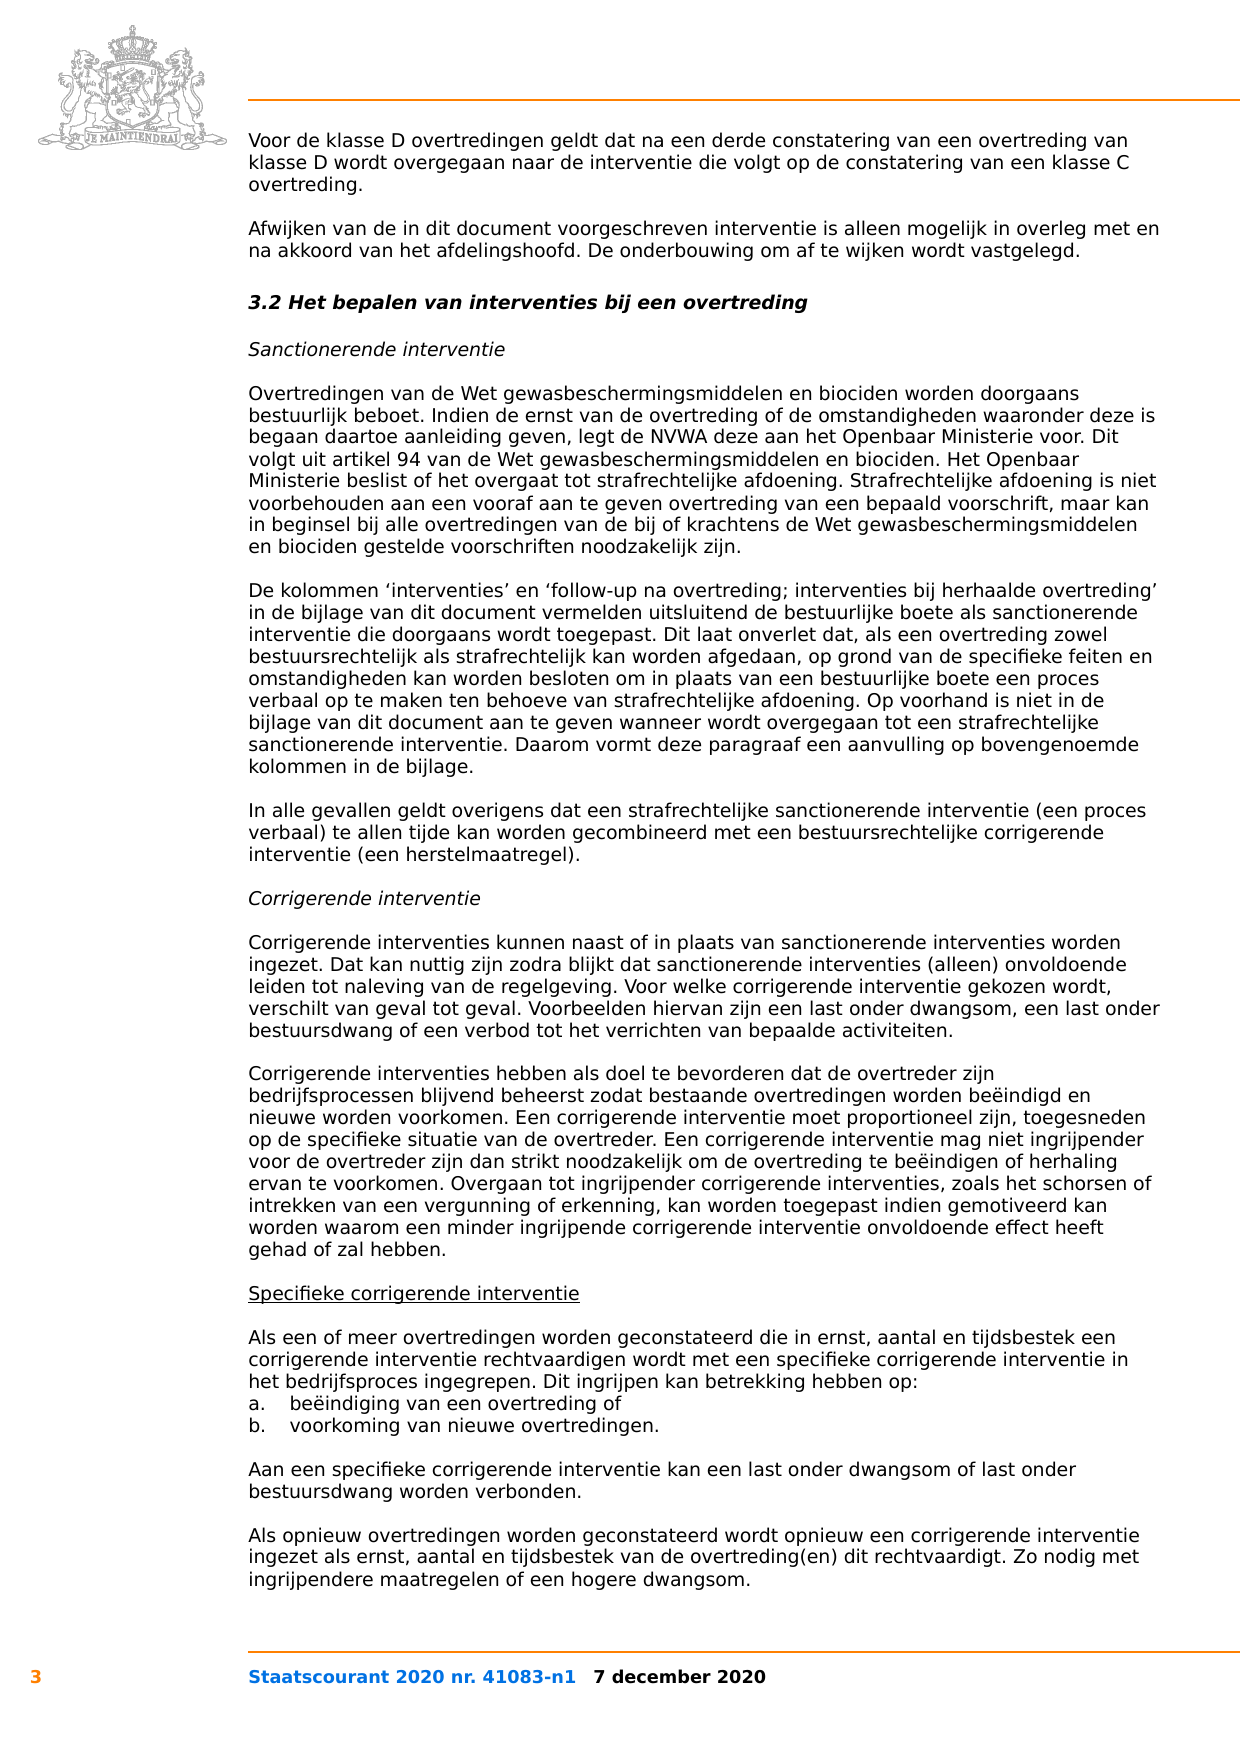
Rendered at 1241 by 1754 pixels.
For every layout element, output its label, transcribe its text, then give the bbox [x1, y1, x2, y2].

text b. voorkoming van nieuwe overtredingen. [248, 1415, 1163, 1437]
text a. beëindiging van een overtreding of [248, 1393, 1163, 1415]
text Afwijken van de in dit document voorgeschreven interventie is alleen mogelijk in overleg met en na akkoord van het afdelingshoofd. De onderbouwing om af te wijken wordt vastgelegd. [248, 218, 1163, 262]
picture [38, 25, 227, 150]
text In alle gevallen geldt overigens dat een strafrechtelijke sanctionerende interventie (een proces verbaal) te allen tijde kan worden gecombineerd met een bestuursrechtelijke corrigerende interventie (een herstelmaatregel). [248, 800, 1163, 866]
text Corrigerende interventies kunnen naast of in plaats van sanctionerende interventies worden ingezet. Dat kan nuttig zijn zodra blijkt dat sanctionerende interventies (alleen) onvoldoende leiden tot naleving van de regelgeving. Voor welke corrigerende interventie gekozen wordt, verschilt van geval tot geval. Voorbeelden hiervan zijn een last onder dwangsom, een last onder bestuursdwang of een verbod tot het verrichten van bepaalde activiteiten. [248, 932, 1163, 1041]
text Aan een specifieke corrigerende interventie kan een last onder dwangsom of last onder bestuursdwang worden verbonden. [248, 1459, 1163, 1503]
subtitle 3.2 Het bepalen van interventies bij een overtreding [248, 292, 1163, 314]
subtitle Corrigerende interventie [248, 888, 1163, 910]
text Voor de klasse D overtredingen geldt dat na een derde constatering van een overtreding van klasse D wordt overgegaan naar de interventie die volgt op de constatering van een klasse C overtreding. [248, 130, 1163, 196]
text Als een of meer overtredingen worden geconstateerd die in ernst, aantal en tijdsbestek een corrigerende interventie rechtvaardigen wordt met een specifieke corrigerende interventie in het bedrijfsproces ingegrepen. Dit ingrijpen kan betrekking hebben op: [248, 1327, 1163, 1393]
text Corrigerende interventies hebben als doel te bevorderen dat de overtreder zijn bedrijfsprocessen blijvend beheerst zodat bestaande overtredingen worden beëindigd en nieuwe worden voorkomen. Een corrigerende interventie moet proportioneel zijn, toegesneden op de specifieke situatie van de overtreder. Een corrigerende interventie mag niet ingrijpender voor de overtreder zijn dan strikt noodzakelijk om de overtreding te beëindigen of herhaling ervan te voorkomen. Overgaan tot ingrijpender corrigerende interventies, zoals het schorsen of intrekken van een vergunning of erkenning, kan worden toegepast indien gemotiveerd kan worden waarom een minder ingrijpende corrigerende interventie onvoldoende effect heeft gehad of zal hebben. [248, 1063, 1163, 1261]
subtitle Specifieke corrigerende interventie [248, 1283, 1163, 1305]
text Overtredingen van de Wet gewasbeschermingsmiddelen en biociden worden doorgaans bestuurlijk beboet. Indien de ernst van de overtreding of de omstandigheden waaronder deze is begaan daartoe aanleiding geven, legt de NVWA deze aan het Openbaar Ministerie voor. Dit volgt uit artikel 94 van de Wet gewasbeschermingsmiddelen en biociden. Het Openbaar Ministerie beslist of het overgaat tot strafrechtelijke afdoening. Strafrechtelijke afdoening is niet voorbehouden aan een vooraf aan te geven overtreding van een bepaald voorschrift, maar kan in beginsel bij alle overtredingen van de bij of krachtens de Wet gewasbeschermingsmiddelen en biociden gestelde voorschriften noodzakelijk zijn. [248, 382, 1163, 558]
text De kolommen ‘interventies’ en ‘follow-up na overtreding; interventies bij herhaalde overtreding’ in de bijlage van dit document vermelden uitsluitend de bestuurlijke boete als sanctionerende interventie die doorgaans wordt toegepast. Dit laat onverlet dat, als een overtreding zowel bestuursrechtelijk als strafrechtelijk kan worden afgedaan, op grond van de specifieke feiten en omstandigheden kan worden besloten om in plaats van een bestuurlijke boete een proces verbaal op te maken ten behoeve van strafrechtelijke afdoening. Op voorhand is niet in de bijlage van dit document aan te geven wanneer wordt overgegaan tot een strafrechtelijke sanctionerende interventie. Daarom vormt deze paragraaf een aanvulling op bovengenoemde kolommen in de bijlage. [248, 580, 1163, 778]
text Als opnieuw overtredingen worden geconstateerd wordt opnieuw een corrigerende interventie ingezet als ernst, aantal en tijdsbestek van de overtreding(en) dit rechtvaardigt. Zo nodig met ingrijpendere maatregelen of een hogere dwangsom. [248, 1524, 1163, 1590]
subtitle Sanctionerende interventie [248, 339, 1163, 361]
